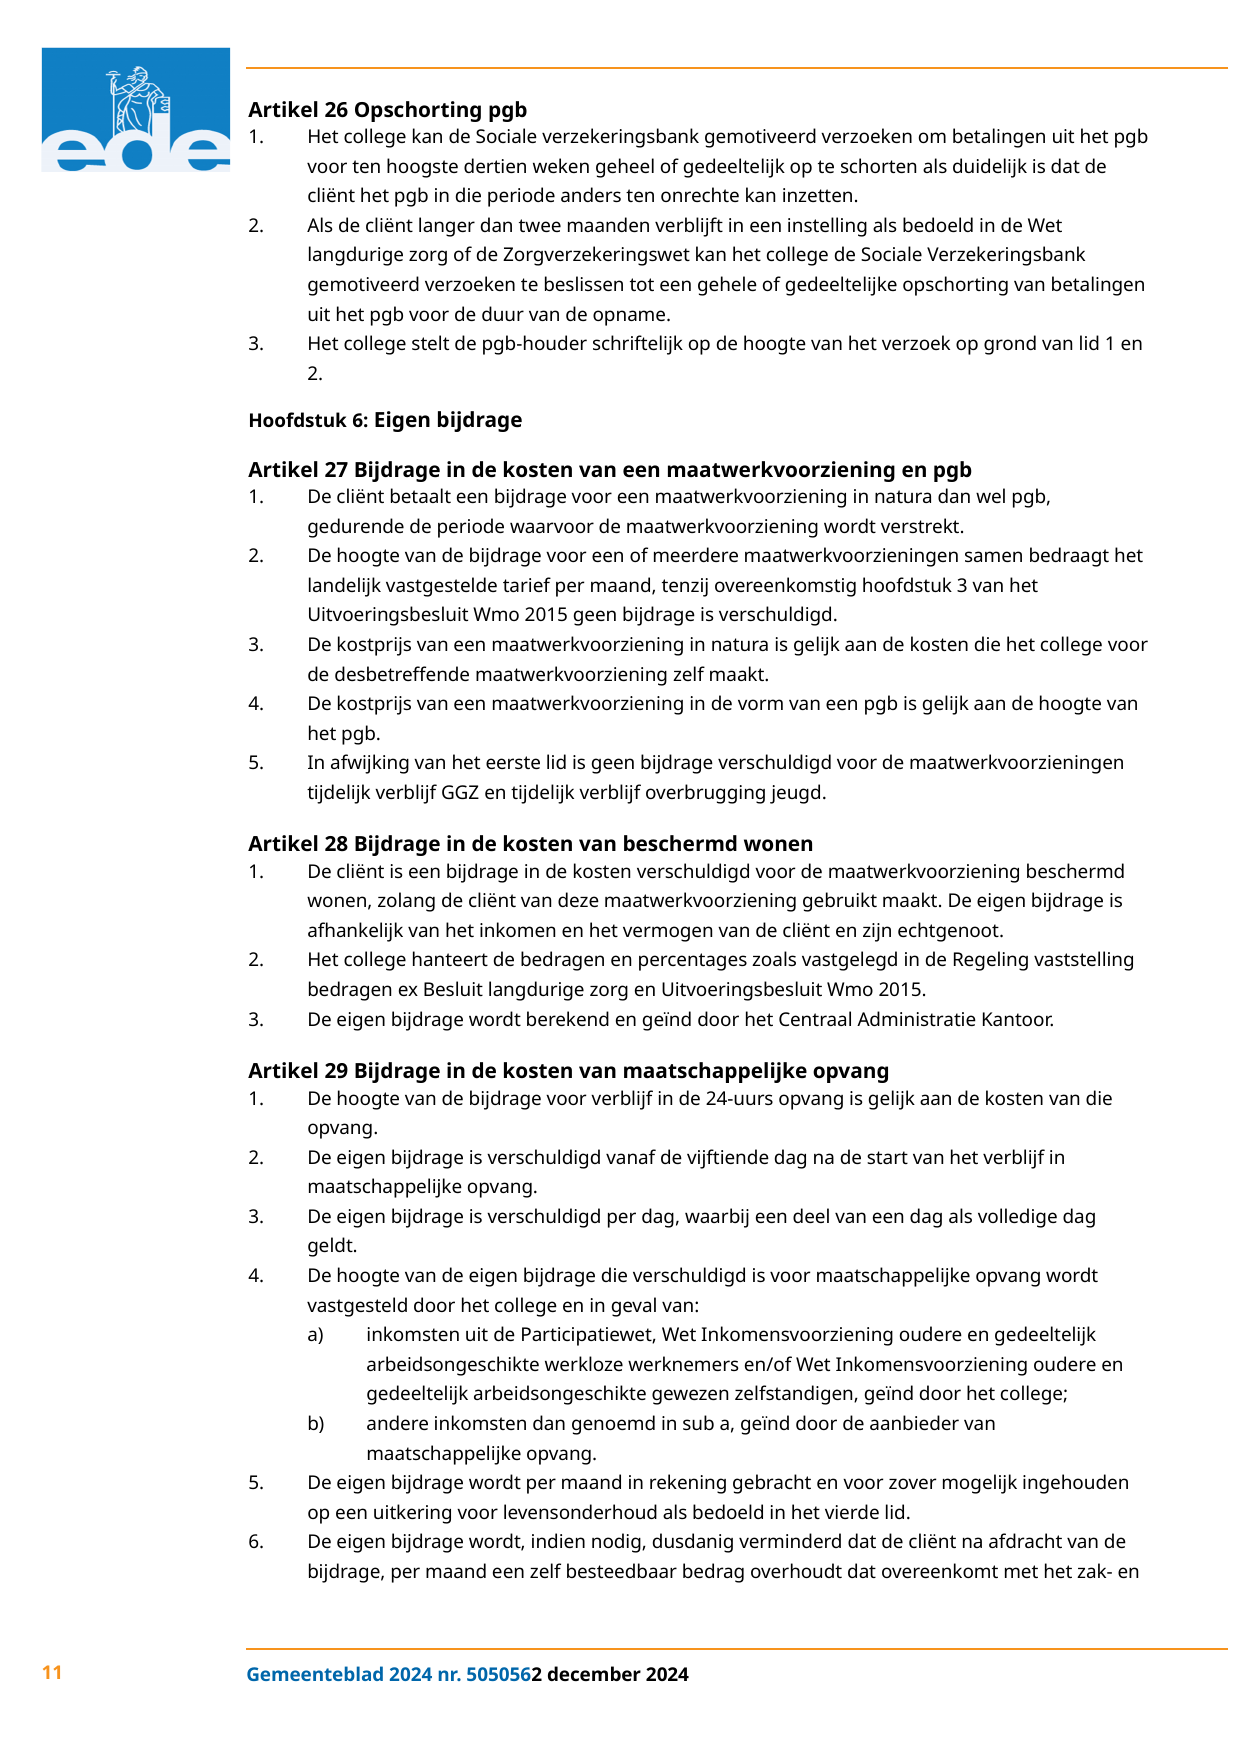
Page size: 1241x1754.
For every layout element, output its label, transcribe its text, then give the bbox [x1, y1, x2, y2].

list De hoogte van de bijdrage voor een of meerdere maatwerkvoorzieningen samen bedraagt het landelijk vastgestelde tarief per maand, tenzij overeenkomstig hoofdstuk 3 van het Uitvoeringsbesluit Wmo 2015 geen bijdrage is verschuldigd. [248, 542, 1152, 627]
list Het college kan de Sociale verzekeringsbank gemotiveerd verzoeken om betalingen uit het pgb voor ten hoogste dertien weken geheel of gedeeltelijk op te schorten als duidelijk is dat de cliënt het pgb in die periode anders ten onrechte kan inzetten. [248, 123, 1152, 208]
list De cliënt betaalt een bijdrage voor een maatwerkvoorziening in natura dan wel pgb, gedurende de periode waarvoor de maatwerkvoorziening wordt verstrekt. [248, 483, 1152, 538]
text Artikel 27 Bijdrage in de kosten van een maatwerkvoorziening en pgb [248, 455, 1152, 483]
list De eigen bijdrage is verschuldigd per dag, waarbij een deel van een dag als volledige dag geldt. [248, 1203, 1152, 1258]
text Artikel 29 Bijdrage in de kosten van maatschappelijke opvang [248, 1056, 1152, 1085]
text Artikel 26 Opschorting pgb [248, 95, 1152, 123]
list De eigen bijdrage wordt per maand in rekening gebracht en voor zover mogelijk ingehouden op een uitkering voor levensonderhoud als bedoeld in het vierde lid. [248, 1469, 1152, 1524]
text Artikel 28 Bijdrage in de kosten van beschermd wonen [248, 829, 1152, 858]
list In afwijking van het eerste lid is geen bijdrage verschuldigd voor de maatwerkvoorzieningen tijdelijk verblijf GGZ en tijdelijk verblijf overbrugging jeugd. [248, 749, 1152, 805]
list De kostprijs van een maatwerkvoorziening in de vorm van een pgb is gelijk aan de hoogte van het pgb. [248, 690, 1152, 746]
list De hoogte van de eigen bijdrage die verschuldigd is voor maatschappelijke opvang wordt vastgesteld door het college en in geval van: [248, 1262, 1152, 1317]
list De eigen bijdrage wordt berekend en geïnd door het Centraal Administratie Kantoor. [248, 1006, 1152, 1032]
list andere inkomsten dan genoemd in sub a, geïnd door de aanbieder van maatschappelijke opvang. [307, 1410, 1152, 1465]
list De eigen bijdrage is verschuldigd vanaf de vijftiende dag na de start van het verblijf in maatschappelijke opvang. [248, 1144, 1152, 1199]
list Het college stelt de pgb-houder schriftelijk op de hoogte van het verzoek op grond van lid 1 en 2. [248, 330, 1152, 386]
list Als de cliënt langer dan twee maanden verblijft in een instelling als bedoeld in de Wet langdurige zorg of de Zorgverzekeringswet kan het college de Sociale Verzekeringsbank gemotiveerd verzoeken te beslissen tot een gehele of gedeeltelijke opschorting van betalingen uit het pgb voor de duur van de opname. [248, 212, 1152, 326]
text Hoofdstuk 6: Eigen bijdrage [248, 406, 1152, 434]
list De kostprijs van een maatwerkvoorziening in natura is gelijk aan de kosten die het college voor de desbetreffende maatwerkvoorziening zelf maakt. [248, 631, 1152, 686]
list inkomsten uit de Participatiewet, Wet Inkomensvoorziening oudere en gedeeltelijk arbeidsongeschikte werkloze werknemers en/of Wet Inkomensvoorziening oudere en gedeeltelijk arbeidsongeschikte gewezen zelfstandigen, geïnd door het college; [307, 1321, 1152, 1406]
picture [41, 47, 231, 172]
list Het college hanteert de bedragen en percentages zoals vastgelegd in de Regeling vaststelling bedragen ex Besluit langdurige zorg en Uitvoeringsbesluit Wmo 2015. [248, 947, 1152, 1002]
list De eigen bijdrage wordt, indien nodig, dusdanig verminderd dat de cliënt na afdracht van de bijdrage, per maand een zelf besteedbaar bedrag overhoudt dat overeenkomt met het zak- en [248, 1528, 1152, 1584]
list De hoogte van de bijdrage voor verblijf in de 24-uurs opvang is gelijk aan de kosten van die opvang. [248, 1085, 1152, 1140]
list De cliënt is een bijdrage in de kosten verschuldigd voor de maatwerkvoorziening beschermd wonen, zolang de cliënt van deze maatwerkvoorziening gebruikt maakt. De eigen bijdrage is afhankelijk van het inkomen en het vermogen van de cliënt en zijn echtgenoot. [248, 858, 1152, 943]
